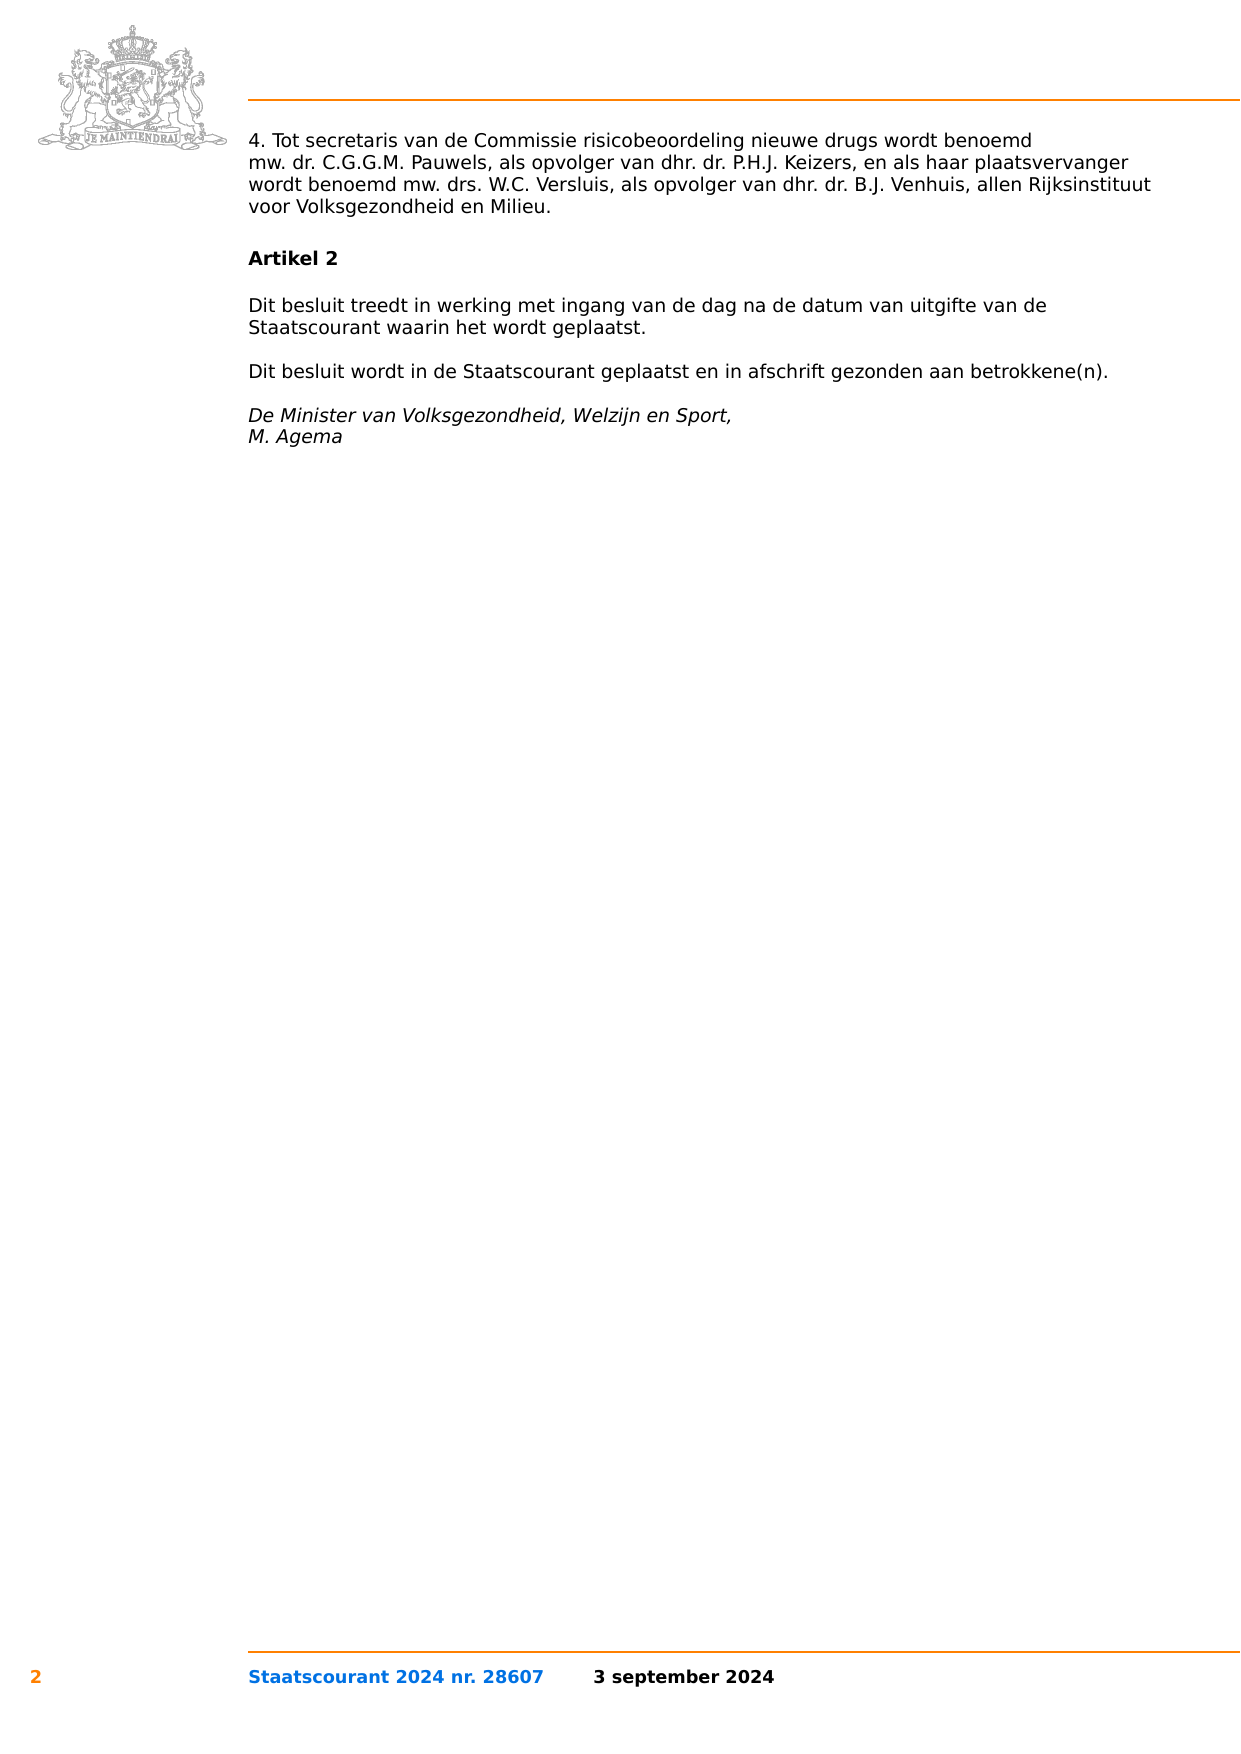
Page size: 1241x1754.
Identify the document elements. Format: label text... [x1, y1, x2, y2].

text De Minister van Volksgezondheid, Welzijn en Sport, M. Agema [248, 404, 1163, 448]
picture [38, 25, 227, 150]
text Dit besluit treedt in werking met ingang van de dag na de datum van uitgifte van de Staatscourant waarin het wordt geplaatst. [248, 295, 1163, 339]
text Dit besluit wordt in de Staatscourant geplaatst en in afschrift gezonden aan betrokkene(n). [248, 361, 1163, 383]
subtitle Artikel 2 [248, 248, 1163, 270]
text 4. Tot secretaris van de Commissie risicobeoordeling nieuwe drugs wordt benoemd mw. dr. C.G.G.M. Pauwels, als opvolger van dhr. dr. P.H.J. Keizers, en als haar plaatsvervanger wordt benoemd mw. drs. W.C. Versluis, als opvolger van dhr. dr. B.J. Venhuis, allen Rijksinstituut voor Volksgezondheid en Milieu. [248, 130, 1163, 218]
